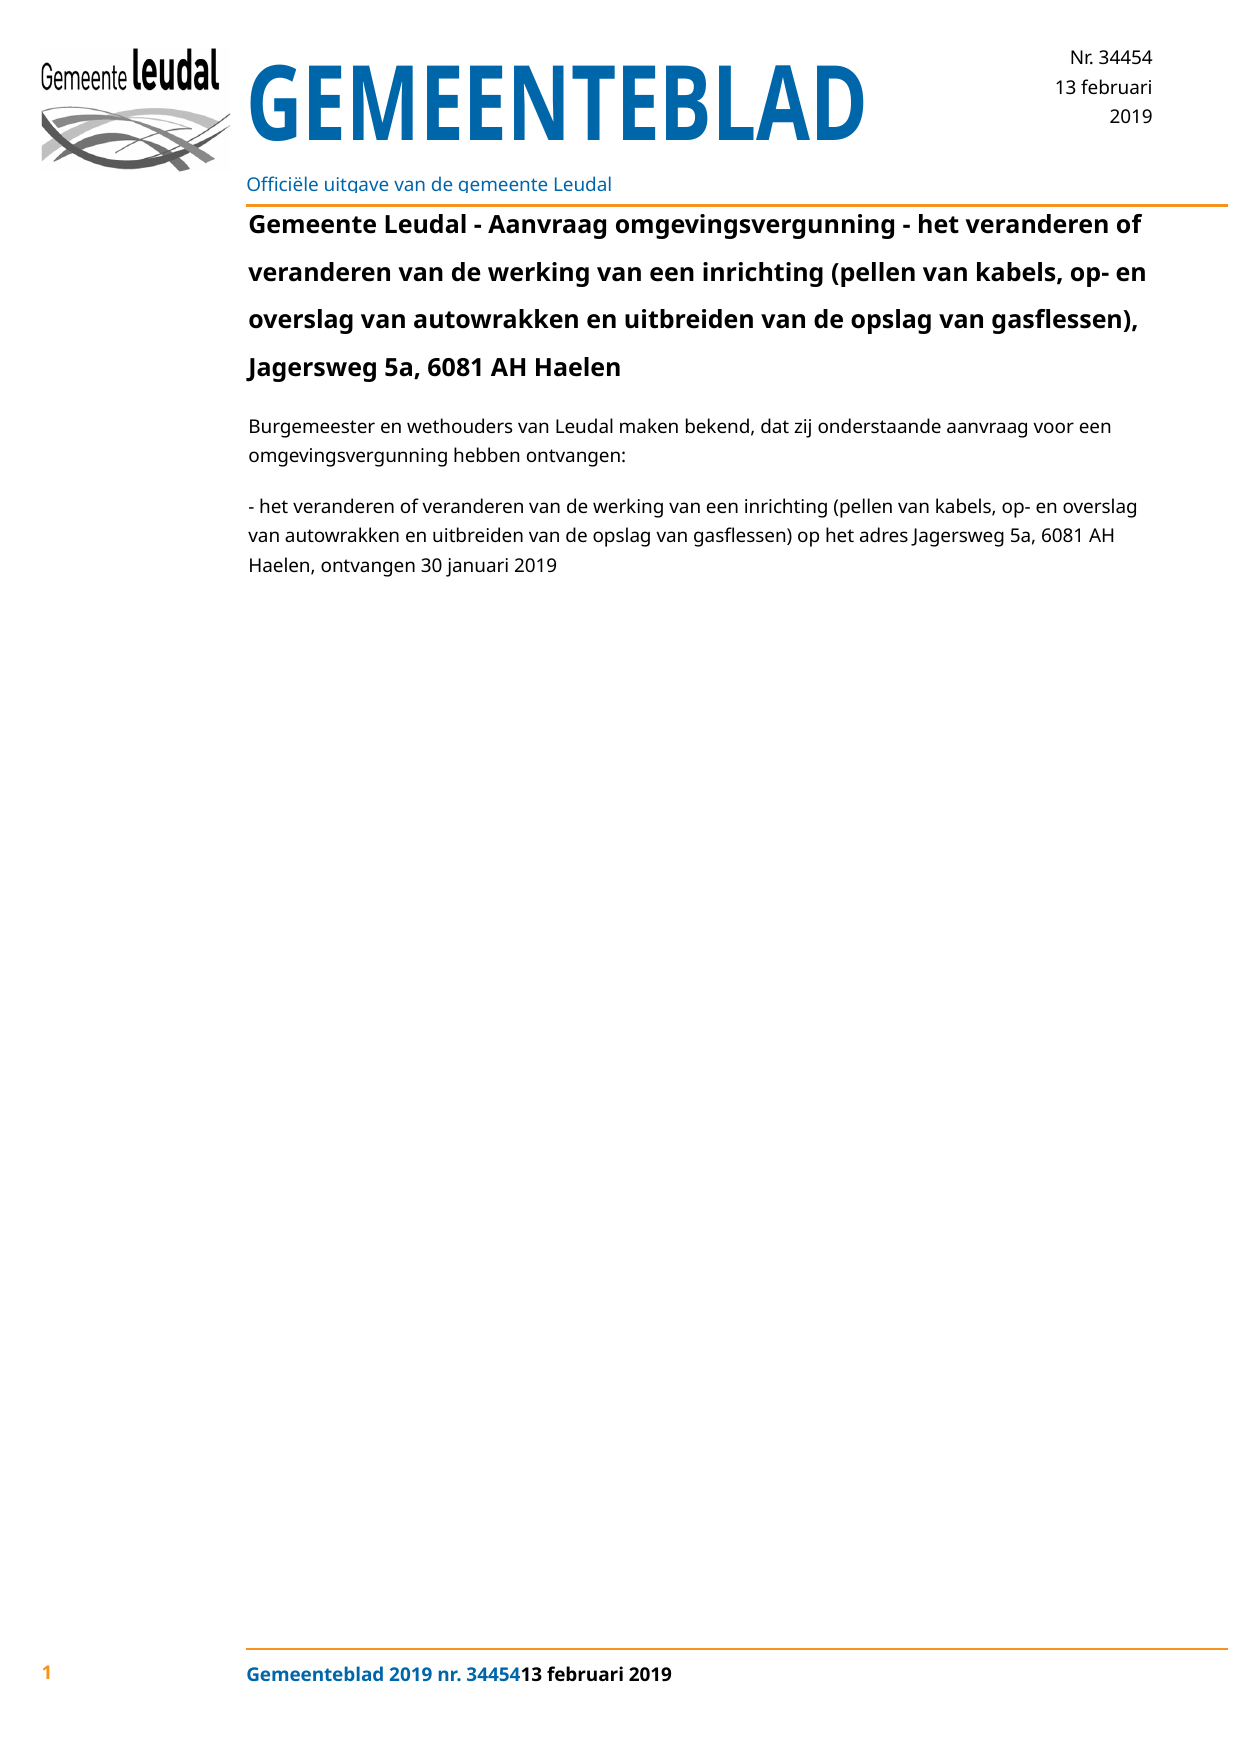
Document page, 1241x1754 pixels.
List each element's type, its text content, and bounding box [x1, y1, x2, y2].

text Gemeente Leudal - Aanvraag omgevingsvergunning - het veranderen of veranderen van de werking van een inrichting (pellen van kabels, op- en overslag van autowrakken en uitbreiden van de opslag van gasflessen), Jagersweg 5a, 6081 AH Haelen [248, 207, 1152, 384]
text - het veranderen of veranderen van de werking van een inrichting (pellen van kabels, op- en overslag van autowrakken en uitbreiden van de opslag van gasflessen) op het adres Jagersweg 5a, 6081 AH Haelen, ontvangen 30 januari 2019 [248, 493, 1152, 578]
text Burgemeester en wethouders van Leudal maken bekend, dat zij onderstaande aanvraag voor een omgevingsvergunning hebben ontvangen: [248, 413, 1152, 468]
picture [41, 47, 231, 172]
